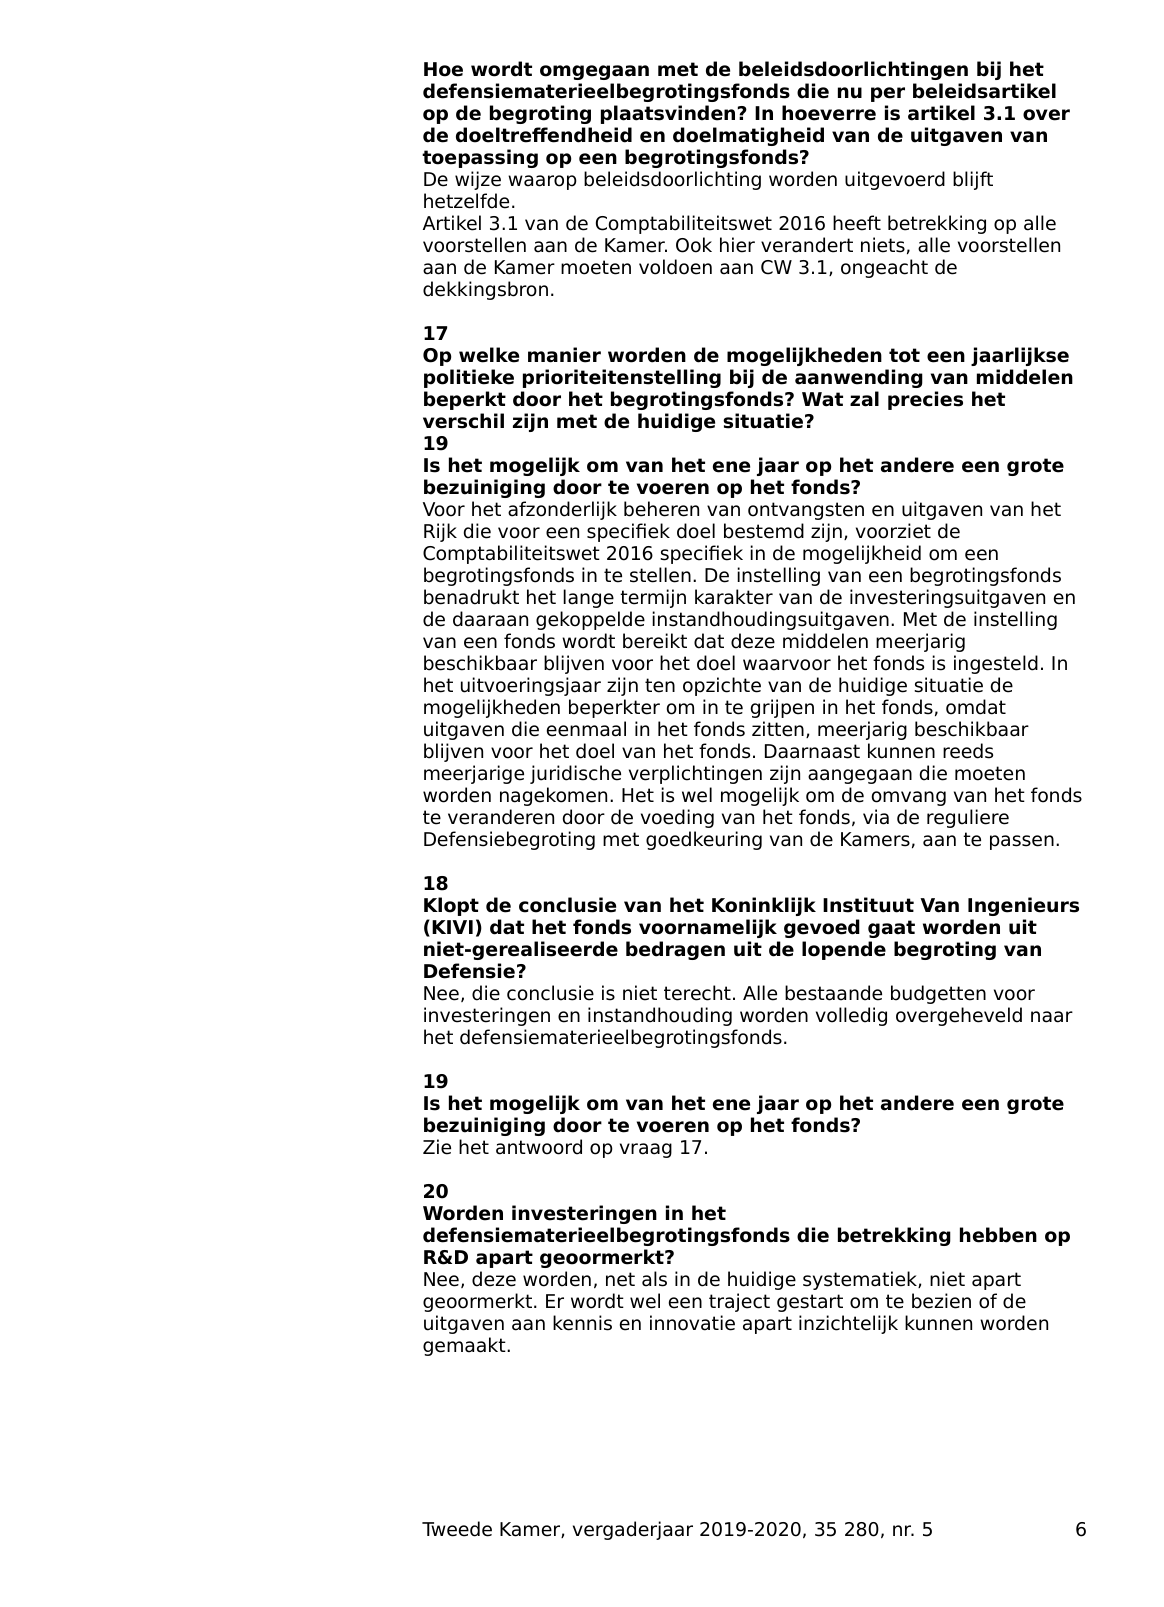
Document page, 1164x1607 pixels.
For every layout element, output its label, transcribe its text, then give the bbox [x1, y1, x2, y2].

text Voor het afzonderlijk beheren van ontvangsten en uitgaven van het Rijk die voor een specifiek doel bestemd zijn, voorziet de Comptabiliteitswet 2016 specifiek in de mogelijkheid om een begrotingsfonds in te stellen. De instelling van een begrotingsfonds benadrukt het lange termijn karakter van de investeringsuitgaven en de daaraan gekoppelde instandhoudingsuitgaven. Met de instelling van een fonds wordt bereikt dat deze middelen meerjarig beschikbaar blijven voor het doel waarvoor het fonds is ingesteld. In het uitvoeringsjaar zijn ten opzichte van de huidige situatie de mogelijkheden beperkter om in te grijpen in het fonds, omdat uitgaven die eenmaal in het fonds zitten, meerjarig beschikbaar blijven voor het doel van het fonds. Daarnaast kunnen reeds meerjarige juridische verplichtingen zijn aangegaan die moeten worden nagekomen. Het is wel mogelijk om de omvang van het fonds te veranderen door de voeding van het fonds, via de reguliere Defensiebegroting met goedkeuring van de Kamers, aan te passen. [422, 499, 1087, 851]
text Nee, die conclusie is niet terecht. Alle bestaande budgetten voor investeringen en instandhouding worden volledig overgeheveld naar het defensiematerieelbegrotingsfonds. [422, 983, 1087, 1048]
text 20 [422, 1181, 1087, 1203]
text Klopt de conclusie van het Koninklijk Instituut Van Ingenieurs (KIVI) dat het fonds voornamelijk gevoed gaat worden uit niet-gerealiseerde bedragen uit de lopende begroting van Defensie? [422, 895, 1087, 983]
text Worden investeringen in het defensiematerieelbegrotingsfonds die betrekking hebben op R&D apart geoormerkt? [422, 1203, 1087, 1269]
text Hoe wordt omgegaan met de beleidsdoorlichtingen bij het defensiematerieelbegrotingsfonds die nu per beleidsartikel op de begroting plaatsvinden? In hoeverre is artikel 3.1 over de doeltreffendheid en doelmatigheid van de uitgaven van toepassing op een begrotingsfonds? [422, 59, 1087, 169]
text Nee, deze worden, net als in de huidige systematiek, niet apart geoormerkt. Er wordt wel een traject gestart om te bezien of de uitgaven aan kennis en innovatie apart inzichtelijk kunnen worden gemaakt. [422, 1269, 1087, 1357]
text De wijze waarop beleidsdoorlichting worden uitgevoerd blijft hetzelfde. [422, 169, 1087, 213]
text Zie het antwoord op vraag 17. [422, 1137, 1087, 1159]
text Is het mogelijk om van het ene jaar op het andere een grote bezuiniging door te voeren op het fonds? [422, 1093, 1087, 1137]
text 18 [422, 873, 1087, 895]
text Op welke manier worden de mogelijkheden tot een jaarlijkse politieke prioriteitenstelling bij de aanwending van middelen beperkt door het begrotingsfonds? Wat zal precies het verschil zijn met de huidige situatie? [422, 345, 1087, 433]
text 19 [422, 1071, 1087, 1093]
text 19 [422, 433, 1087, 455]
text 17 [422, 323, 1087, 345]
text Is het mogelijk om van het ene jaar op het andere een grote bezuiniging door te voeren op het fonds? [422, 455, 1087, 499]
text Artikel 3.1 van de Comptabiliteitswet 2016 heeft betrekking op alle voorstellen aan de Kamer. Ook hier verandert niets, alle voorstellen aan de Kamer moeten voldoen aan CW 3.1, ongeacht de dekkingsbron. [422, 213, 1087, 301]
